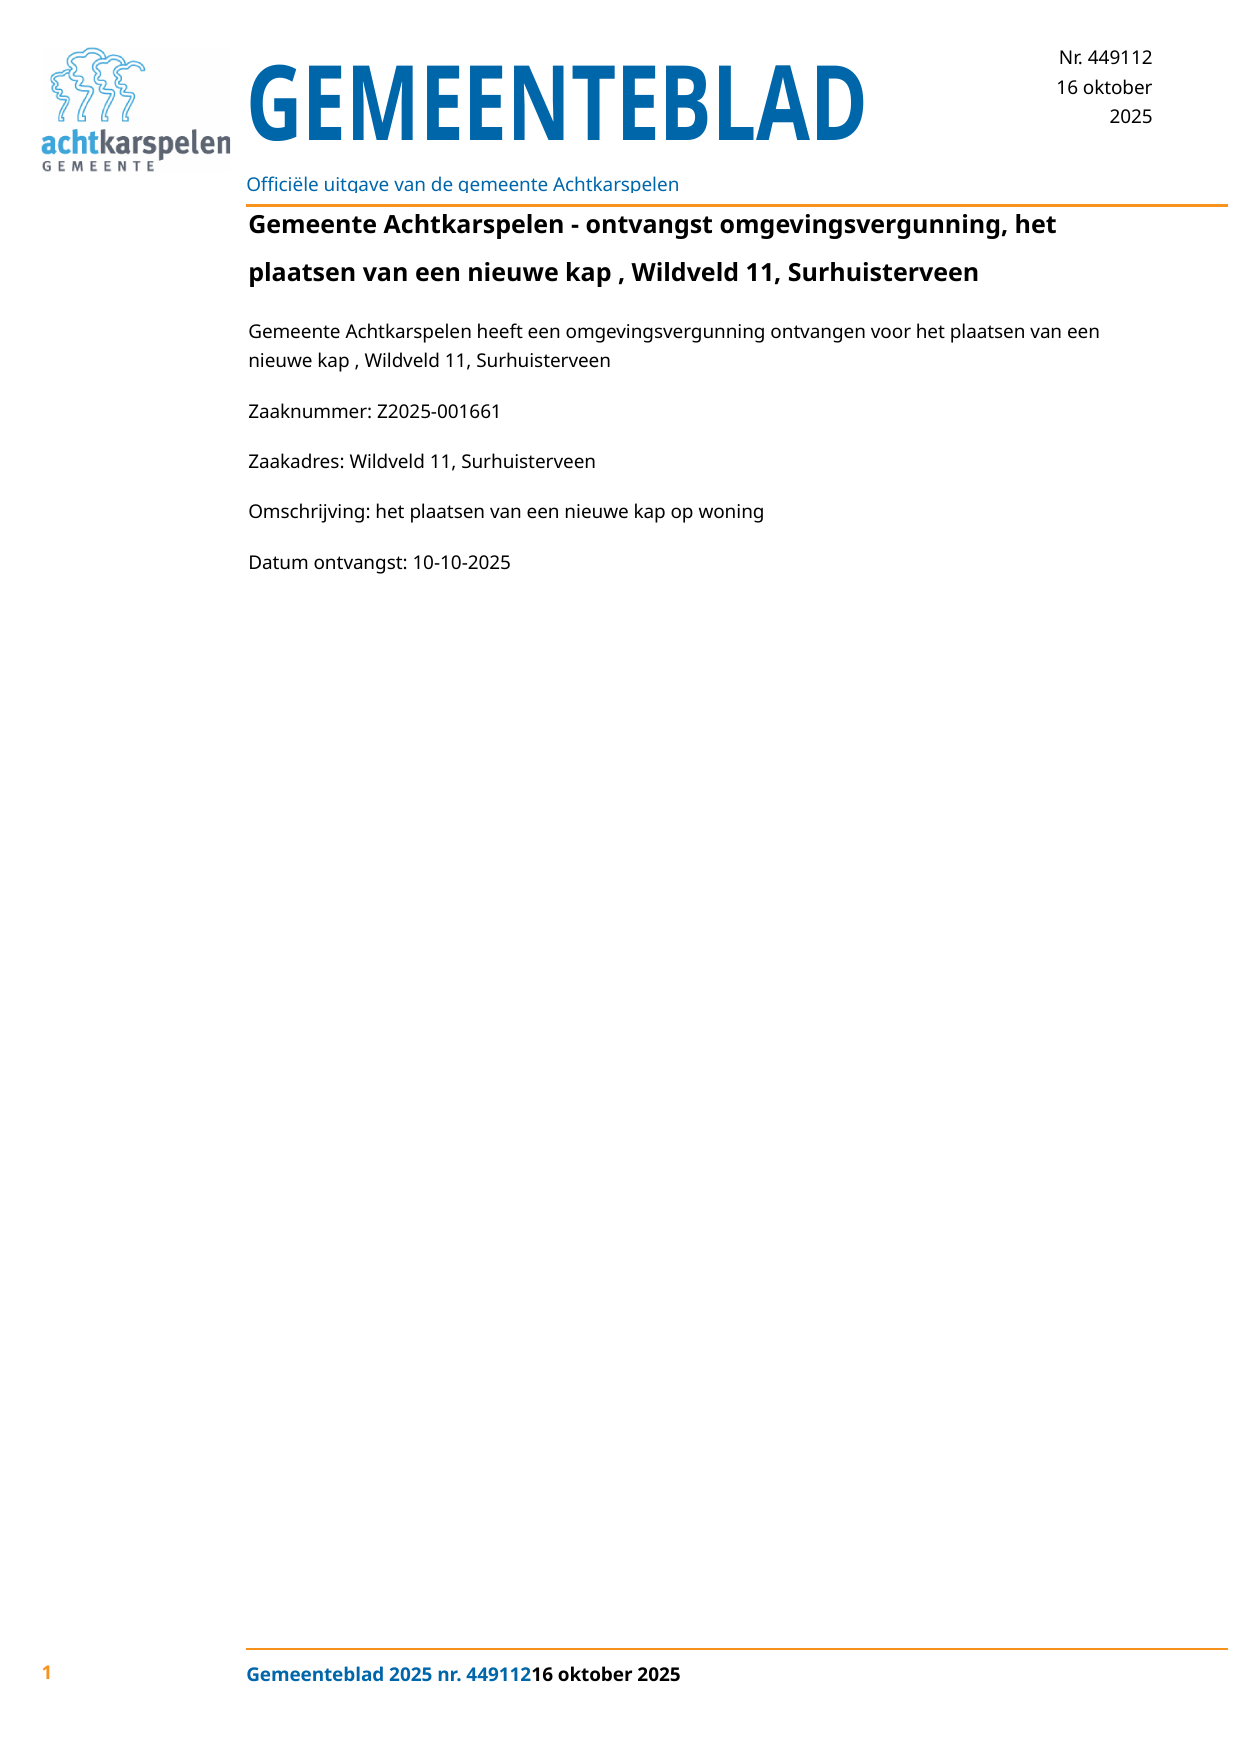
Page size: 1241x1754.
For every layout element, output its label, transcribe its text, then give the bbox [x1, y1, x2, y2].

text Zaakadres: Wildveld 11, Surhuisterveen [248, 448, 1152, 474]
text Datum ontvangst: 10-10-2025 [248, 549, 1152, 575]
text Zaaknummer: Z2025-001661 [248, 398, 1152, 424]
text Gemeente Achtkarspelen heeft een omgevingsvergunning ontvangen voor het plaatsen van een nieuwe kap , Wildveld 11, Surhuisterveen [248, 318, 1152, 373]
text Omschrijving: het plaatsen van een nieuwe kap op woning [248, 499, 1152, 524]
picture [41, 47, 231, 172]
text Gemeente Achtkarspelen - ontvangst omgevingsvergunning, het plaatsen van een nieuwe kap , Wildveld 11, Surhuisterveen [248, 207, 1152, 288]
